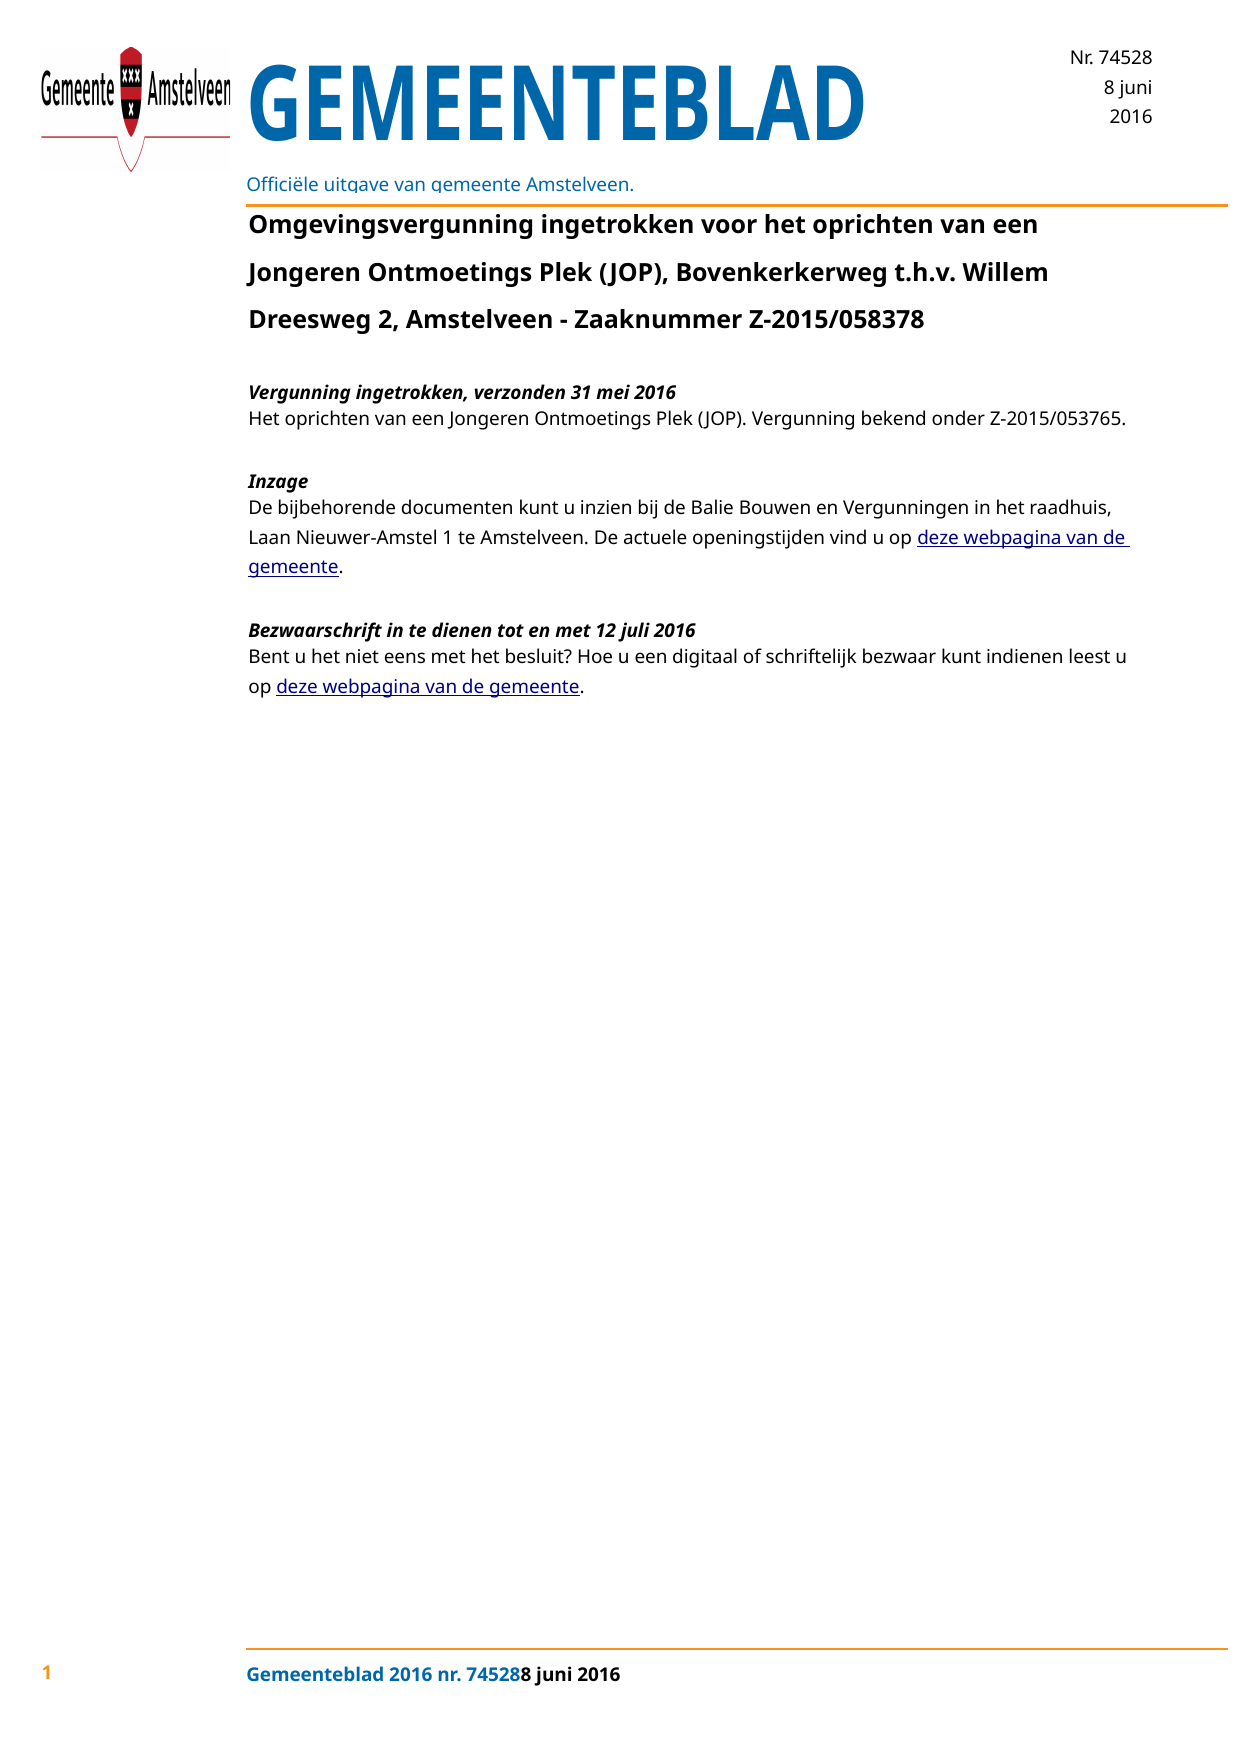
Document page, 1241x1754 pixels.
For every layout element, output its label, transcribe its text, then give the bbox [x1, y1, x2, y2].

text Het oprichten van een Jongeren Ontmoetings Plek (JOP). Vergunning bekend onder Z-2015/053765. [248, 405, 1152, 431]
text Inzage [248, 469, 1152, 494]
picture [41, 47, 231, 172]
text Omgevingsvergunning ingetrokken voor het oprichten van een Jongeren Ontmoetings Plek (JOP), Bovenkerkerweg t.h.v. Willem Dreesweg 2, Amstelveen - Zaaknummer Z-2015/058378 [248, 207, 1152, 336]
text De bijbehorende documenten kunt u inzien bij de Balie Bouwen en Vergunningen in het raadhuis, Laan Nieuwer-Amstel 1 te Amstelveen. De actuele openingstijden vind u op deze webpagina van de gemeente. [248, 494, 1152, 579]
text Bezwaarschrift in te dienen tot en met 12 juli 2016 [248, 618, 1152, 643]
text Bent u het niet eens met het besluit? Hoe u een digitaal of schriftelijk bezwaar kunt indienen leest u op deze webpagina van de gemeente. [248, 643, 1152, 699]
text Vergunning ingetrokken, verzonden 31 mei 2016 [248, 379, 1152, 405]
